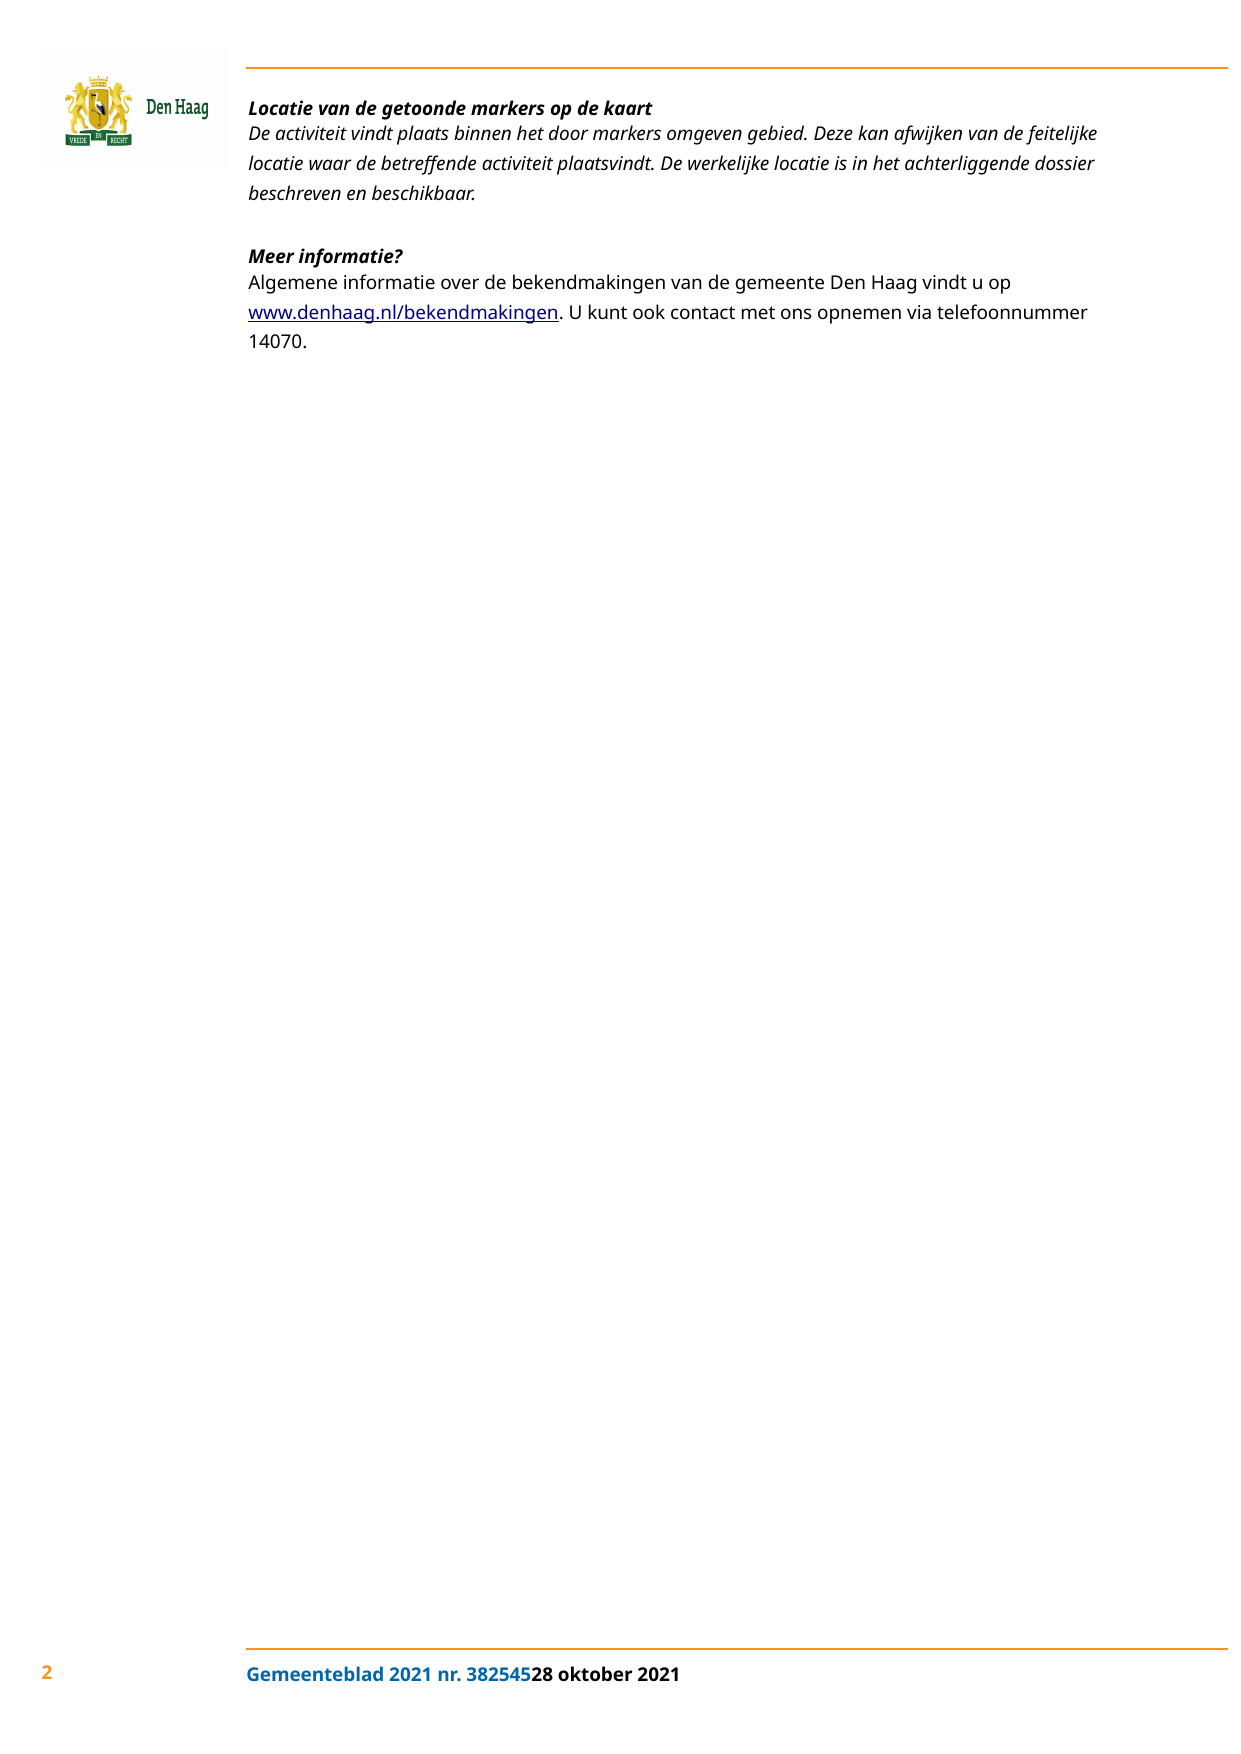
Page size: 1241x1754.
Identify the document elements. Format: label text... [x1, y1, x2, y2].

text De activiteit vindt plaats binnen het door markers omgeven gebied. Deze kan afwijken van de feitelijke locatie waar de betreffende activiteit plaatsvindt. De werkelijke locatie is in het achterliggende dossier beschreven en beschikbaar. [248, 121, 1152, 205]
text Meer informatie? [248, 244, 1152, 269]
text Algemene informatie over de bekendmakingen van de gemeente Den Haag vindt u op www.denhaag.nl/bekendmakingen. U kunt ook contact met ons opnemen via telefoonnummer 14070. [248, 269, 1152, 354]
picture [41, 47, 231, 172]
text Locatie van de getoonde markers op de kaart [248, 95, 1152, 121]
